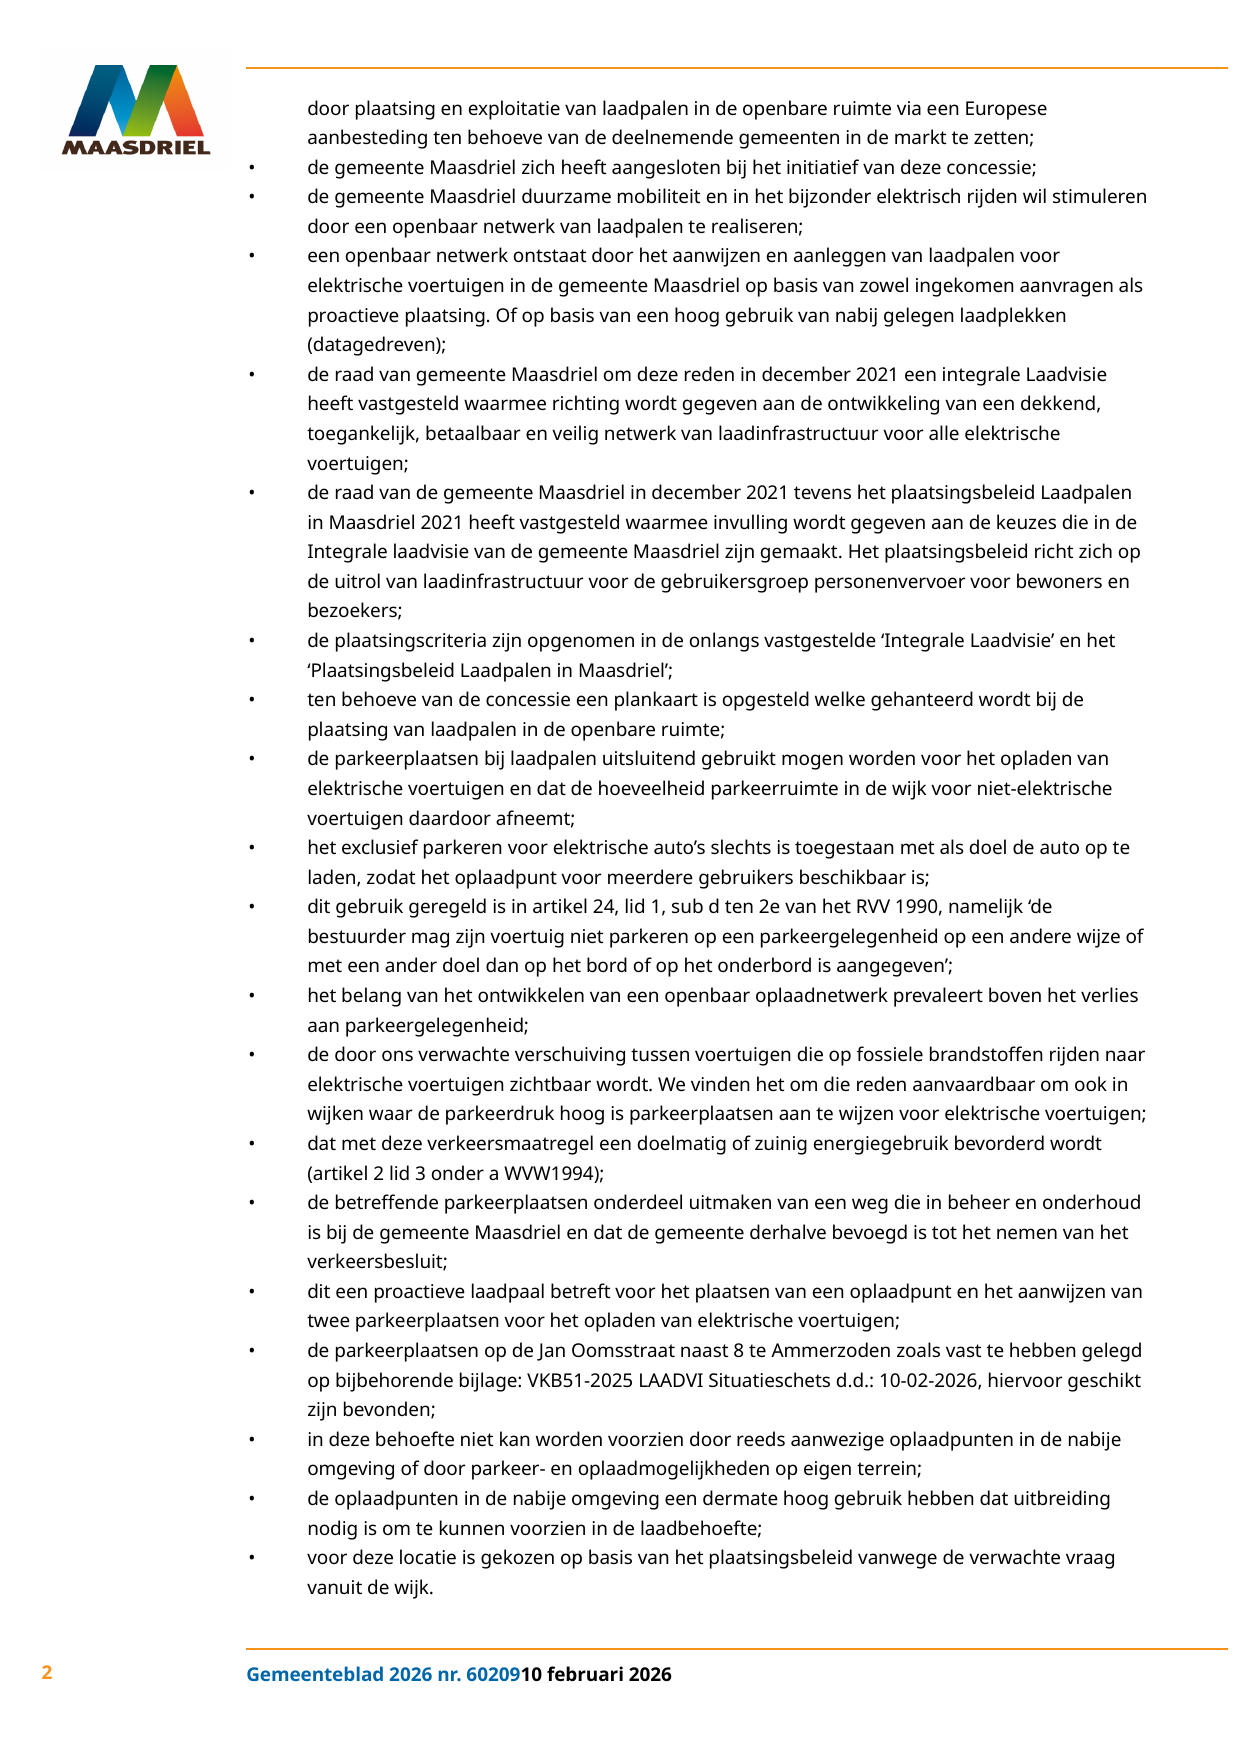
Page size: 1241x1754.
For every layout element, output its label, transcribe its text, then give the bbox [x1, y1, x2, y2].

list dat met deze verkeersmaatregel een doelmatig of zuinig energiegebruik bevorderd wordt (artikel 2 lid 3 onder a WVW1994); [248, 1130, 1152, 1186]
list de door ons verwachte verschuiving tussen voertuigen die op fossiele brandstoffen rijden naar elektrische voertuigen zichtbaar wordt. We vinden het om die reden aanvaardbaar om ook in wijken waar de parkeerdruk hoog is parkeerplaatsen aan te wijzen voor elektrische voertuigen; [248, 1041, 1152, 1126]
list dit gebruik geregeld is in artikel 24, lid 1, sub d ten 2e van het RVV 1990, namelijk ‘de bestuurder mag zijn voertuig niet parkeren op een parkeergelegenheid op een andere wijze of met een ander doel dan op het bord of op het onderbord is aangegeven’; [248, 893, 1152, 978]
list de betreffende parkeerplaatsen onderdeel uitmaken van een weg die in beheer en onderhoud is bij de gemeente Maasdriel en dat de gemeente derhalve bevoegd is tot het nemen van het verkeersbesluit; [248, 1189, 1152, 1274]
list de parkeerplaatsen bij laadpalen uitsluitend gebruikt mogen worden voor het opladen van elektrische voertuigen en dat de hoeveelheid parkeerruimte in de wijk voor niet-elektrische voertuigen daardoor afneemt; [248, 746, 1152, 831]
list de gemeente Maasdriel duurzame mobiliteit en in het bijzonder elektrisch rijden wil stimuleren door een openbaar netwerk van laadpalen te realiseren; [248, 183, 1152, 239]
list door plaatsing en exploitatie van laadpalen in de openbare ruimte via een Europese aanbesteding ten behoeve van de deelnemende gemeenten in de markt te zetten; [248, 95, 1152, 150]
list voor deze locatie is gekozen op basis van het plaatsingsbeleid vanwege de verwachte vraag vanuit de wijk. [248, 1544, 1152, 1600]
list de parkeerplaatsen op de Jan Oomsstraat naast 8 te Ammerzoden zoals vast te hebben gelegd op bijbehorende bijlage: VKB51-2025 LAADVI Situatieschets d.d.: 10-02-2026, hiervoor geschikt zijn bevonden; [248, 1337, 1152, 1422]
list het belang van het ontwikkelen van een openbaar oplaadnetwerk prevaleert boven het verlies aan parkeergelegenheid; [248, 982, 1152, 1038]
list de oplaadpunten in de nabije omgeving een dermate hoog gebruik hebben dat uitbreiding nodig is om te kunnen voorzien in de laadbehoefte; [248, 1485, 1152, 1541]
list in deze behoefte niet kan worden voorzien door reeds aanwezige oplaadpunten in de nabije omgeving of door parkeer- en oplaadmogelijkheden op eigen terrein; [248, 1426, 1152, 1481]
list ten behoeve van de concessie een plankaart is opgesteld welke gehanteerd wordt bij de plaatsing van laadpalen in de openbare ruimte; [248, 686, 1152, 742]
picture [41, 47, 231, 172]
list de gemeente Maasdriel zich heeft aangesloten bij het initiatief van deze concessie; [248, 154, 1152, 180]
list de plaatsingscriteria zijn opgenomen in de onlangs vastgestelde ‘Integrale Laadvisie’ en het ‘Plaatsingsbeleid Laadpalen in Maasdriel’; [248, 627, 1152, 683]
list een openbaar netwerk ontstaat door het aanwijzen en aanleggen van laadpalen voor elektrische voertuigen in de gemeente Maasdriel op basis van zowel ingekomen aanvragen als proactieve plaatsing. Of op basis van een hoog gebruik van nabij gelegen laadplekken (datagedreven); [248, 243, 1152, 357]
list de raad van gemeente Maasdriel om deze reden in december 2021 een integrale Laadvisie heeft vastgesteld waarmee richting wordt gegeven aan de ontwikkeling van een dekkend, toegankelijk, betaalbaar en veilig netwerk van laadinfrastructuur voor alle elektrische voertuigen; [248, 361, 1152, 476]
list dit een proactieve laadpaal betreft voor het plaatsen van een oplaadpunt en het aanwijzen van twee parkeerplaatsen voor het opladen van elektrische voertuigen; [248, 1278, 1152, 1333]
list het exclusief parkeren voor elektrische auto’s slechts is toegestaan met als doel de auto op te laden, zodat het oplaadpunt voor meerdere gebruikers beschikbaar is; [248, 834, 1152, 890]
list de raad van de gemeente Maasdriel in december 2021 tevens het plaatsingsbeleid Laadpalen in Maasdriel 2021 heeft vastgesteld waarmee invulling wordt gegeven aan de keuzes die in de Integrale laadvisie van de gemeente Maasdriel zijn gemaakt. Het plaatsingsbeleid richt zich op de uitrol van laadinfrastructuur voor de gebruikersgroep personenvervoer voor bewoners en bezoekers; [248, 479, 1152, 623]
